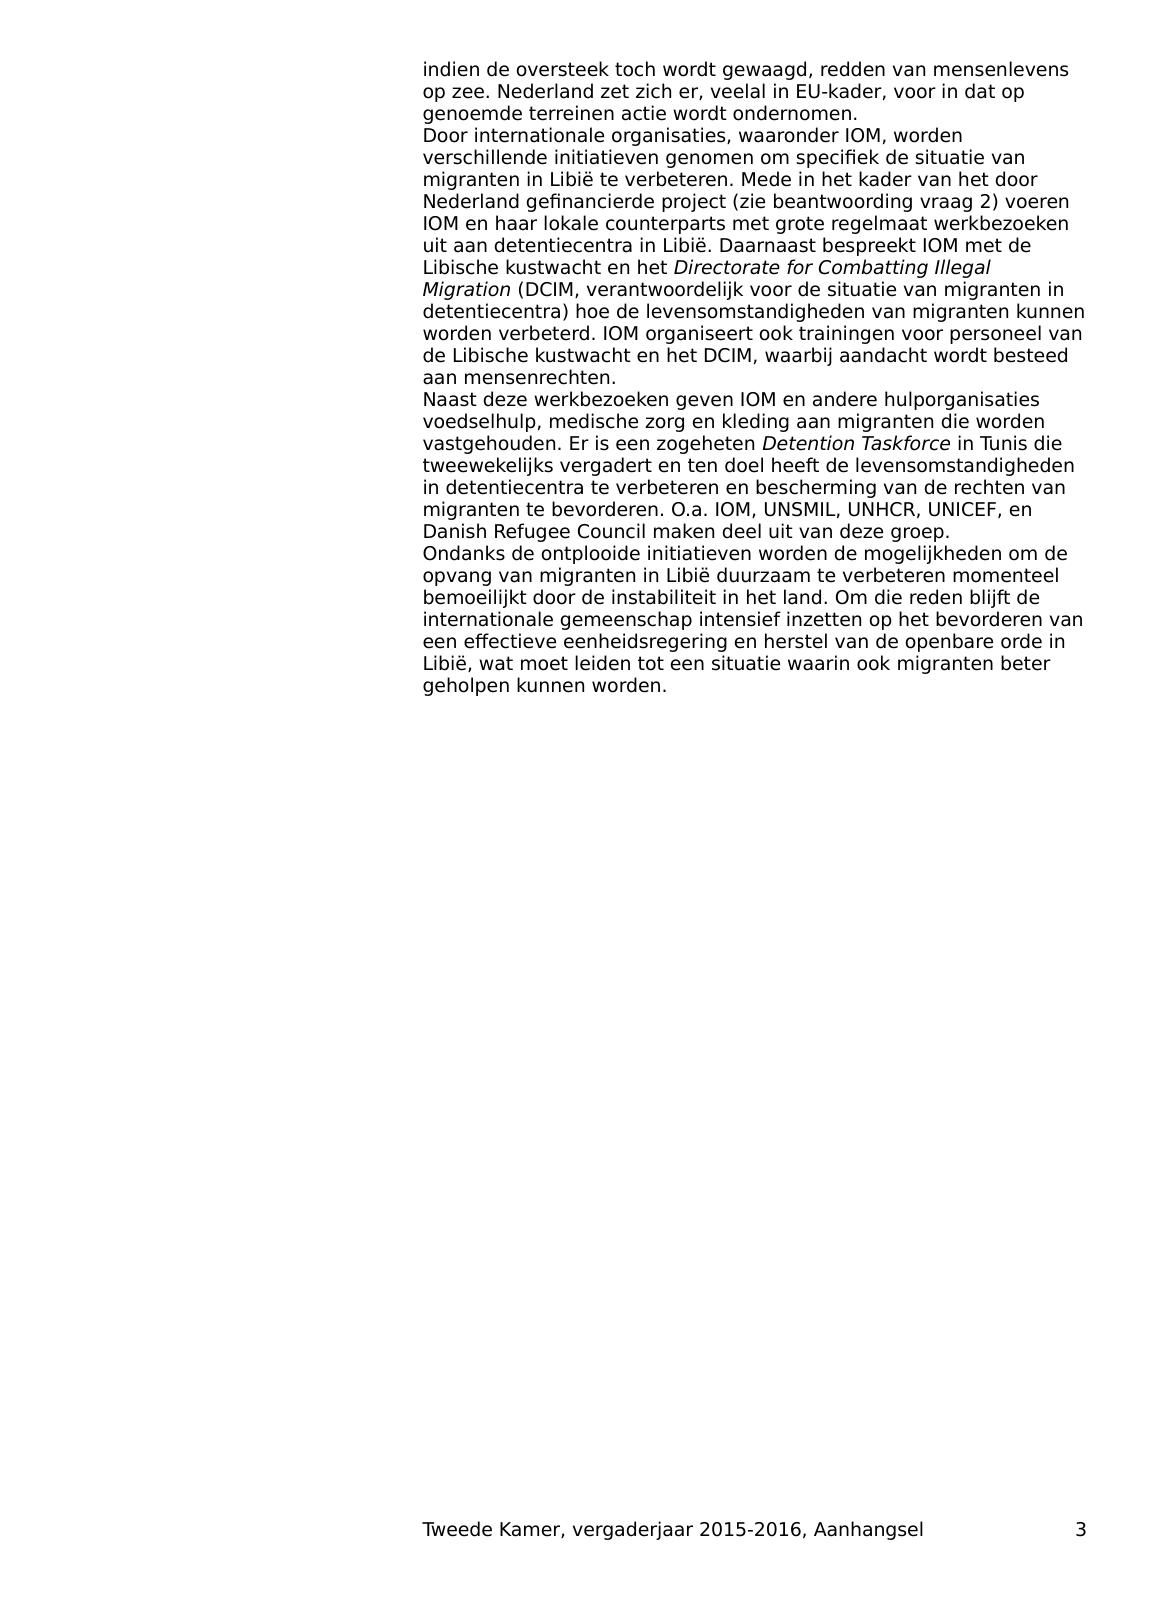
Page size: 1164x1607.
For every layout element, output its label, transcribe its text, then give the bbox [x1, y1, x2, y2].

text Ondanks de ontplooide initiatieven worden de mogelijkheden om de opvang van migranten in Libië duurzaam te verbeteren momenteel bemoeilijkt door de instabiliteit in het land. Om die reden blijft de internationale gemeenschap intensief inzetten op het bevorderen van een effectieve eenheidsregering en herstel van de openbare orde in Libië, wat moet leiden tot een situatie waarin ook migranten beter geholpen kunnen worden. [422, 543, 1087, 696]
text Naast deze werkbezoeken geven IOM en andere hulporganisaties voedselhulp, medische zorg en kleding aan migranten die worden vastgehouden. Er is een zogeheten Detention Taskforce in Tunis die tweewekelijks vergadert en ten doel heeft de levensomstandigheden in detentiecentra te verbeteren en bescherming van de rechten van migranten te bevorderen. O.a. IOM, UNSMIL, UNHCR, UNICEF, en Danish Refugee Council maken deel uit van deze groep. [422, 389, 1087, 543]
text indien de oversteek toch wordt gewaagd, redden van mensenlevens op zee. Nederland zet zich er, veelal in EU-kader, voor in dat op genoemde terreinen actie wordt ondernomen. [422, 59, 1087, 125]
text Door internationale organisaties, waaronder IOM, worden verschillende initiatieven genomen om specifiek de situatie van migranten in Libië te verbeteren. Mede in het kader van het door Nederland gefinancierde project (zie beantwoording vraag 2) voeren IOM en haar lokale counterparts met grote regelmaat werkbezoeken uit aan detentiecentra in Libië. Daarnaast bespreekt IOM met de Libische kustwacht en het Directorate for Combatting Illegal Migration (DCIM, verantwoordelijk voor de situatie van migranten in detentiecentra) hoe de levensomstandigheden van migranten kunnen worden verbeterd. IOM organiseert ook trainingen voor personeel van de Libische kustwacht en het DCIM, waarbij aandacht wordt besteed aan mensenrechten. [422, 125, 1087, 389]
